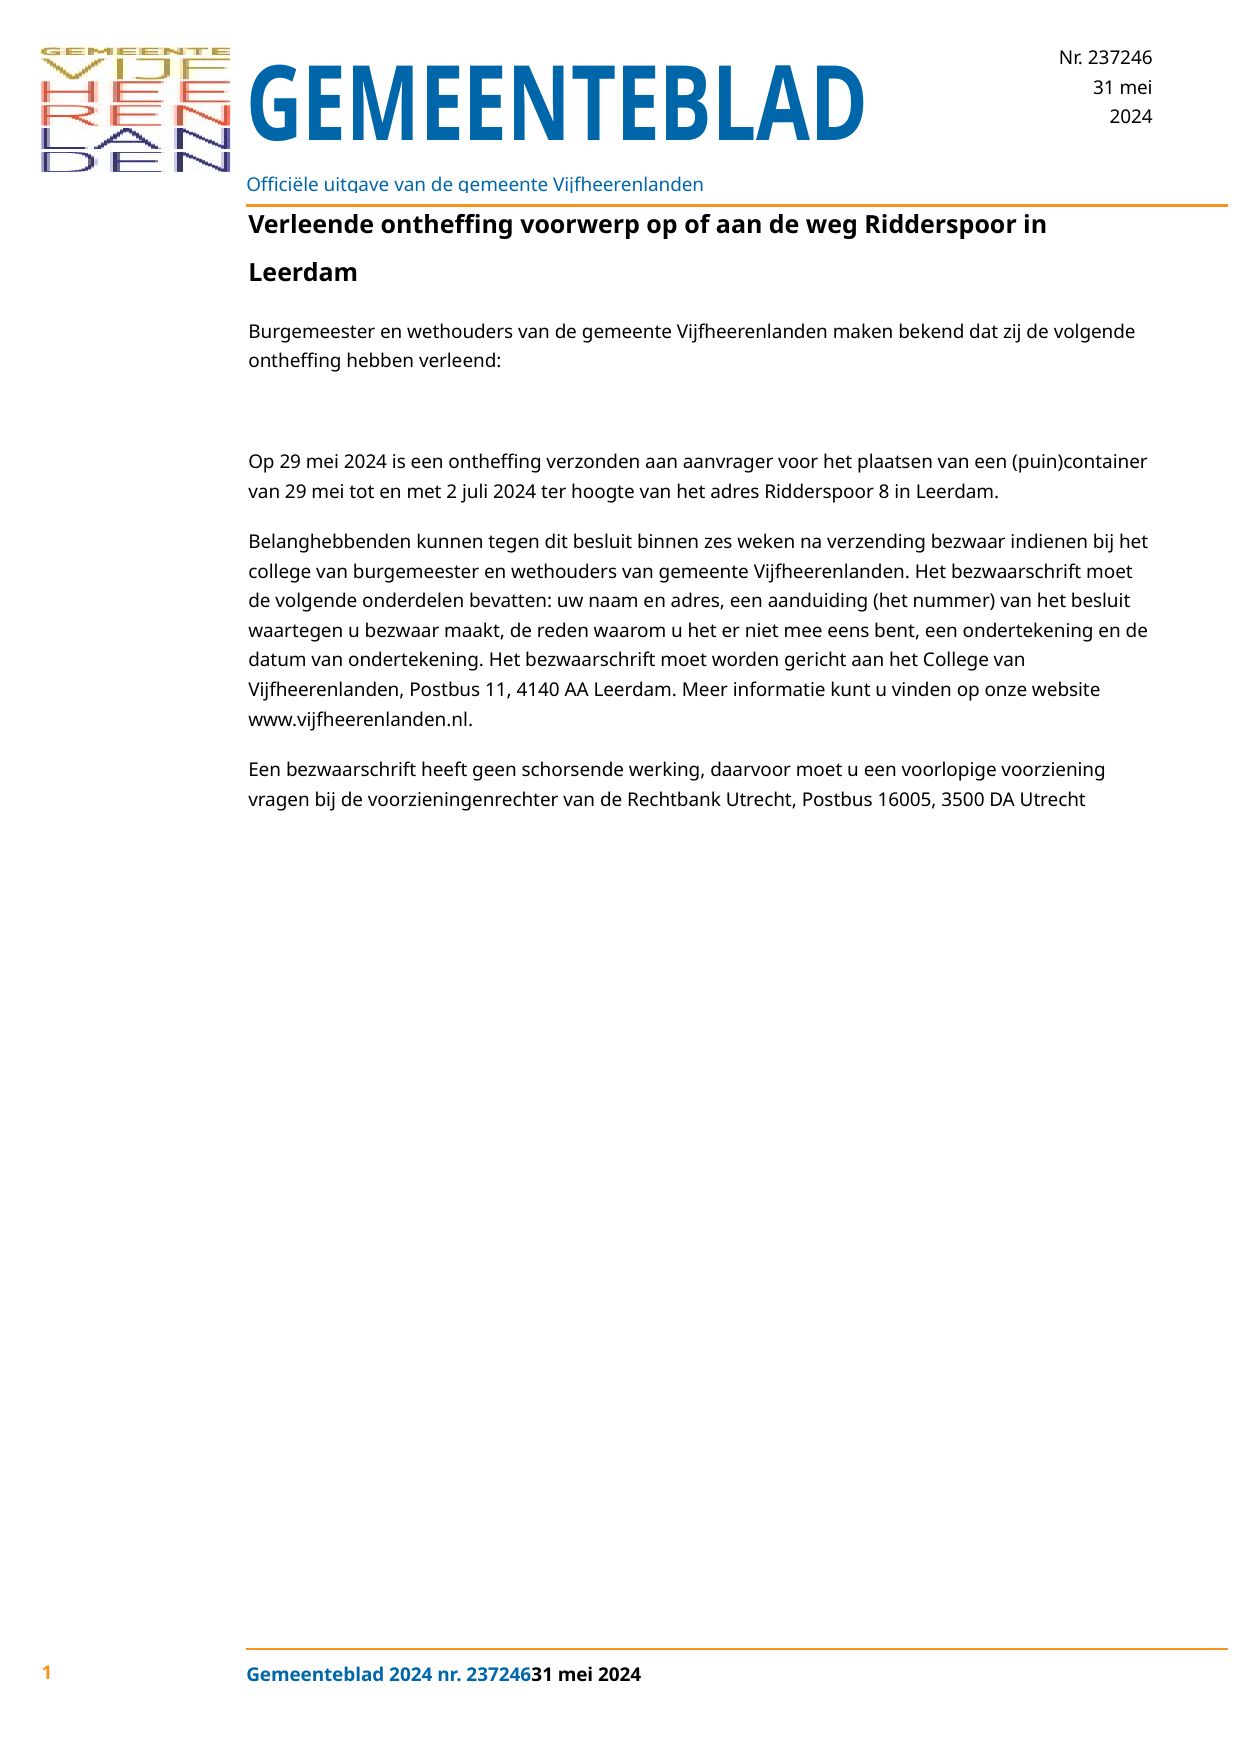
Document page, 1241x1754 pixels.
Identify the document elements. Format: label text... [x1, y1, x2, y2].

text Belanghebbenden kunnen tegen dit besluit binnen zes weken na verzending bezwaar indienen bij het college van burgemeester en wethouders van gemeente Vijfheerenlanden. Het bezwaarschrift moet de volgende onderdelen bevatten: uw naam en adres, een aanduiding (het nummer) van het besluit waartegen u bezwaar maakt, de reden waarom u het er niet mee eens bent, een ondertekening en de datum van ondertekening. Het bezwaarschrift moet worden gericht aan het College van Vijfheerenlanden, Postbus 11, 4140 AA Leerdam. Meer informatie kunt u vinden op onze website www.vijfheerenlanden.nl. [248, 528, 1152, 732]
text Burgemeester en wethouders van de gemeente Vijfheerenlanden maken bekend dat zij de volgende ontheffing hebben verleend: [248, 318, 1152, 373]
text Een bezwaarschrift heeft geen schorsende werking, daarvoor moet u een voorlopige voorziening vragen bij de voorzieningenrechter van de Rechtbank Utrecht, Postbus 16005, 3500 DA Utrecht [248, 756, 1152, 812]
text Verleende ontheffing voorwerp op of aan de weg Ridderspoor in Leerdam [248, 207, 1152, 288]
text Op 29 mei 2024 is een ontheffing verzonden aan aanvrager voor het plaatsen van een (puin)container van 29 mei tot en met 2 juli 2024 ter hoogte van het adres Ridderspoor 8 in Leerdam. [248, 448, 1152, 504]
picture [41, 47, 231, 172]
